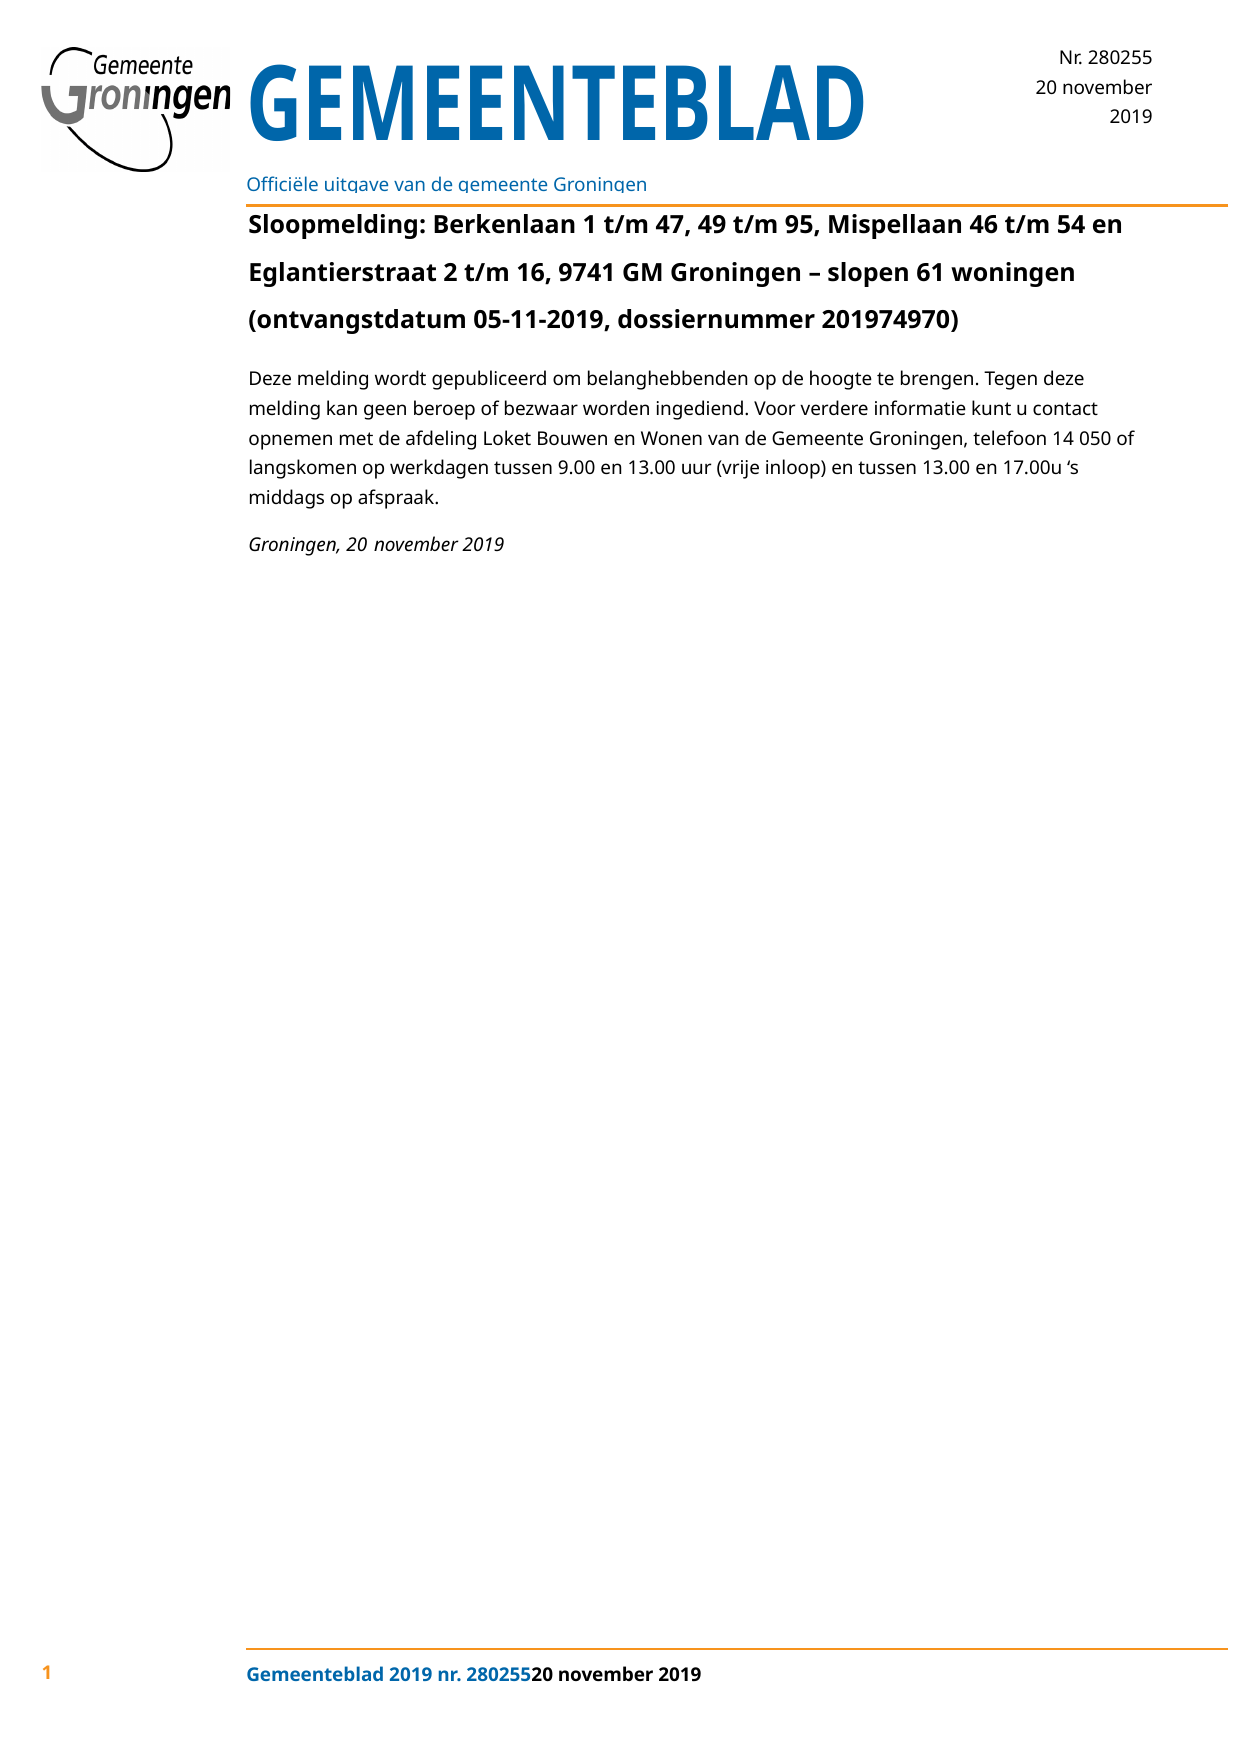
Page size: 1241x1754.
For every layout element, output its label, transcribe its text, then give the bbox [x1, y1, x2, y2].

text Groningen, 20 november 2019 [248, 532, 1152, 557]
text Deze melding wordt gepubliceerd om belanghebbenden op de hoogte te brengen. Tegen deze melding kan geen beroep of bezwaar worden ingediend. Voor verdere informatie kunt u contact opnemen met de afdeling Loket Bouwen en Wonen van de Gemeente Groningen, telefoon 14 050 of langskomen op werkdagen tussen 9.00 en 13.00 uur (vrije inloop) en tussen 13.00 en 17.00u ‘s middags op afspraak. [248, 366, 1152, 509]
picture [41, 47, 231, 172]
text Sloopmelding: Berkenlaan 1 t/m 47, 49 t/m 95, Mispellaan 46 t/m 54 en Eglantierstraat 2 t/m 16, 9741 GM Groningen – slopen 61 woningen (ontvangstdatum 05-11-2019, dossiernummer 201974970) [248, 207, 1152, 336]
